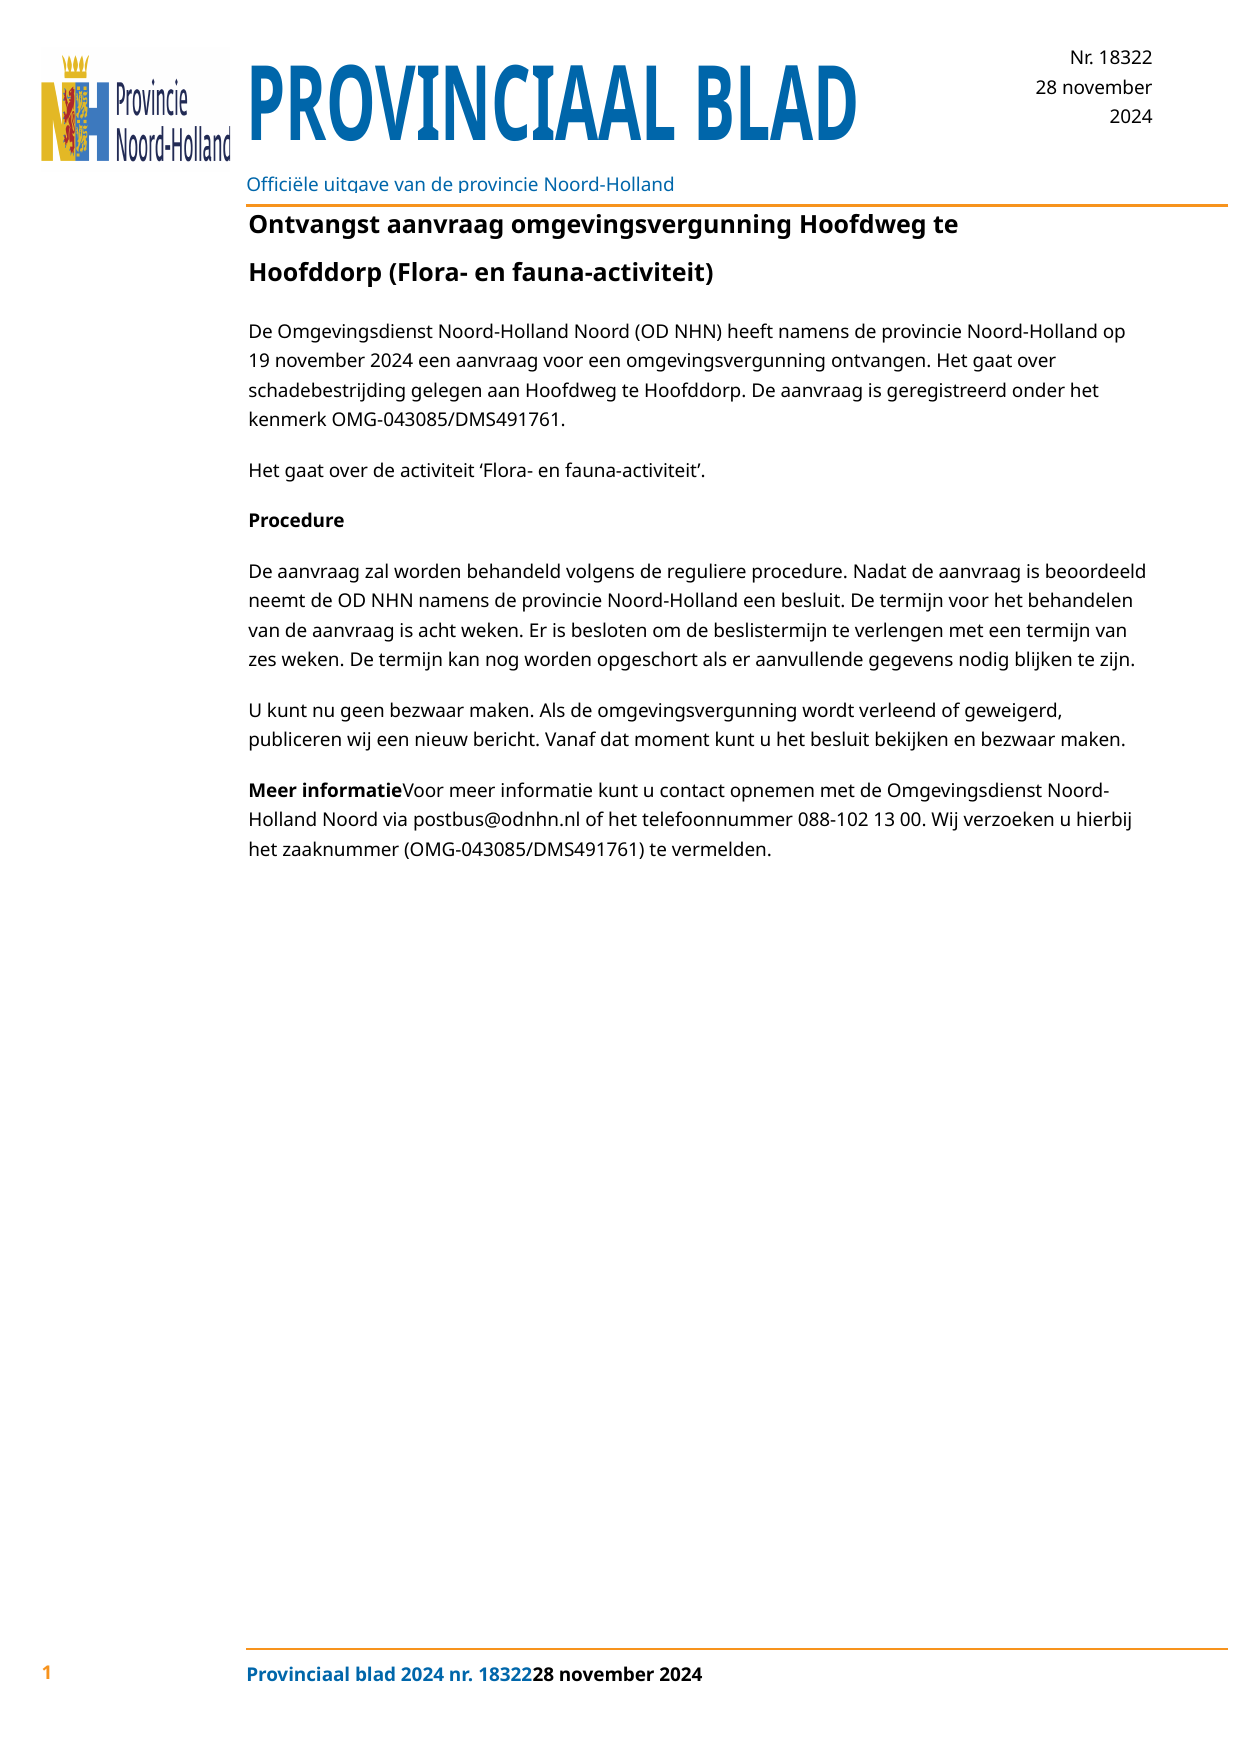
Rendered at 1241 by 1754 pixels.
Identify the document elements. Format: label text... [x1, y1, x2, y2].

text U kunt nu geen bezwaar maken. Als de omgevingsvergunning wordt verleend of geweigerd, publiceren wij een nieuw bericht. Vanaf dat moment kunt u het besluit bekijken en bezwaar maken. [248, 697, 1152, 752]
text Het gaat over de activiteit ‘Flora- en fauna-activiteit’. [248, 457, 1152, 483]
text Procedure [248, 507, 1152, 533]
text De aanvraag zal worden behandeld volgens de reguliere procedure. Nadat de aanvraag is beoordeeld neemt de OD NHN namens de provincie Noord-Holland een besluit. De termijn voor het behandelen van de aanvraag is acht weken. Er is besloten om de beslistermijn te verlengen met een termijn van zes weken. De termijn kan nog worden opgeschort als er aanvullende gegevens nodig blijken te zijn. [248, 558, 1152, 672]
text Meer informatieVoor meer informatie kunt u contact opnemen met de Omgevingsdienst Noord-Holland Noord via postbus@odnhn.nl of het telefoonnummer 088-102 13 00. Wij verzoeken u hierbij het zaaknummer (OMG-043085/DMS491761) te vermelden. [248, 777, 1152, 862]
text De Omgevingsdienst Noord-Holland Noord (OD NHN) heeft namens de provincie Noord-Holland op 19 november 2024 een aanvraag voor een omgevingsvergunning ontvangen. Het gaat over schadebestrijding gelegen aan Hoofdweg te Hoofddorp. De aanvraag is geregistreerd onder het kenmerk OMG-043085/DMS491761. [248, 318, 1152, 432]
picture [41, 47, 231, 172]
text Ontvangst aanvraag omgevingsvergunning Hoofdweg te Hoofddorp (Flora- en fauna-activiteit) [248, 207, 1152, 288]
